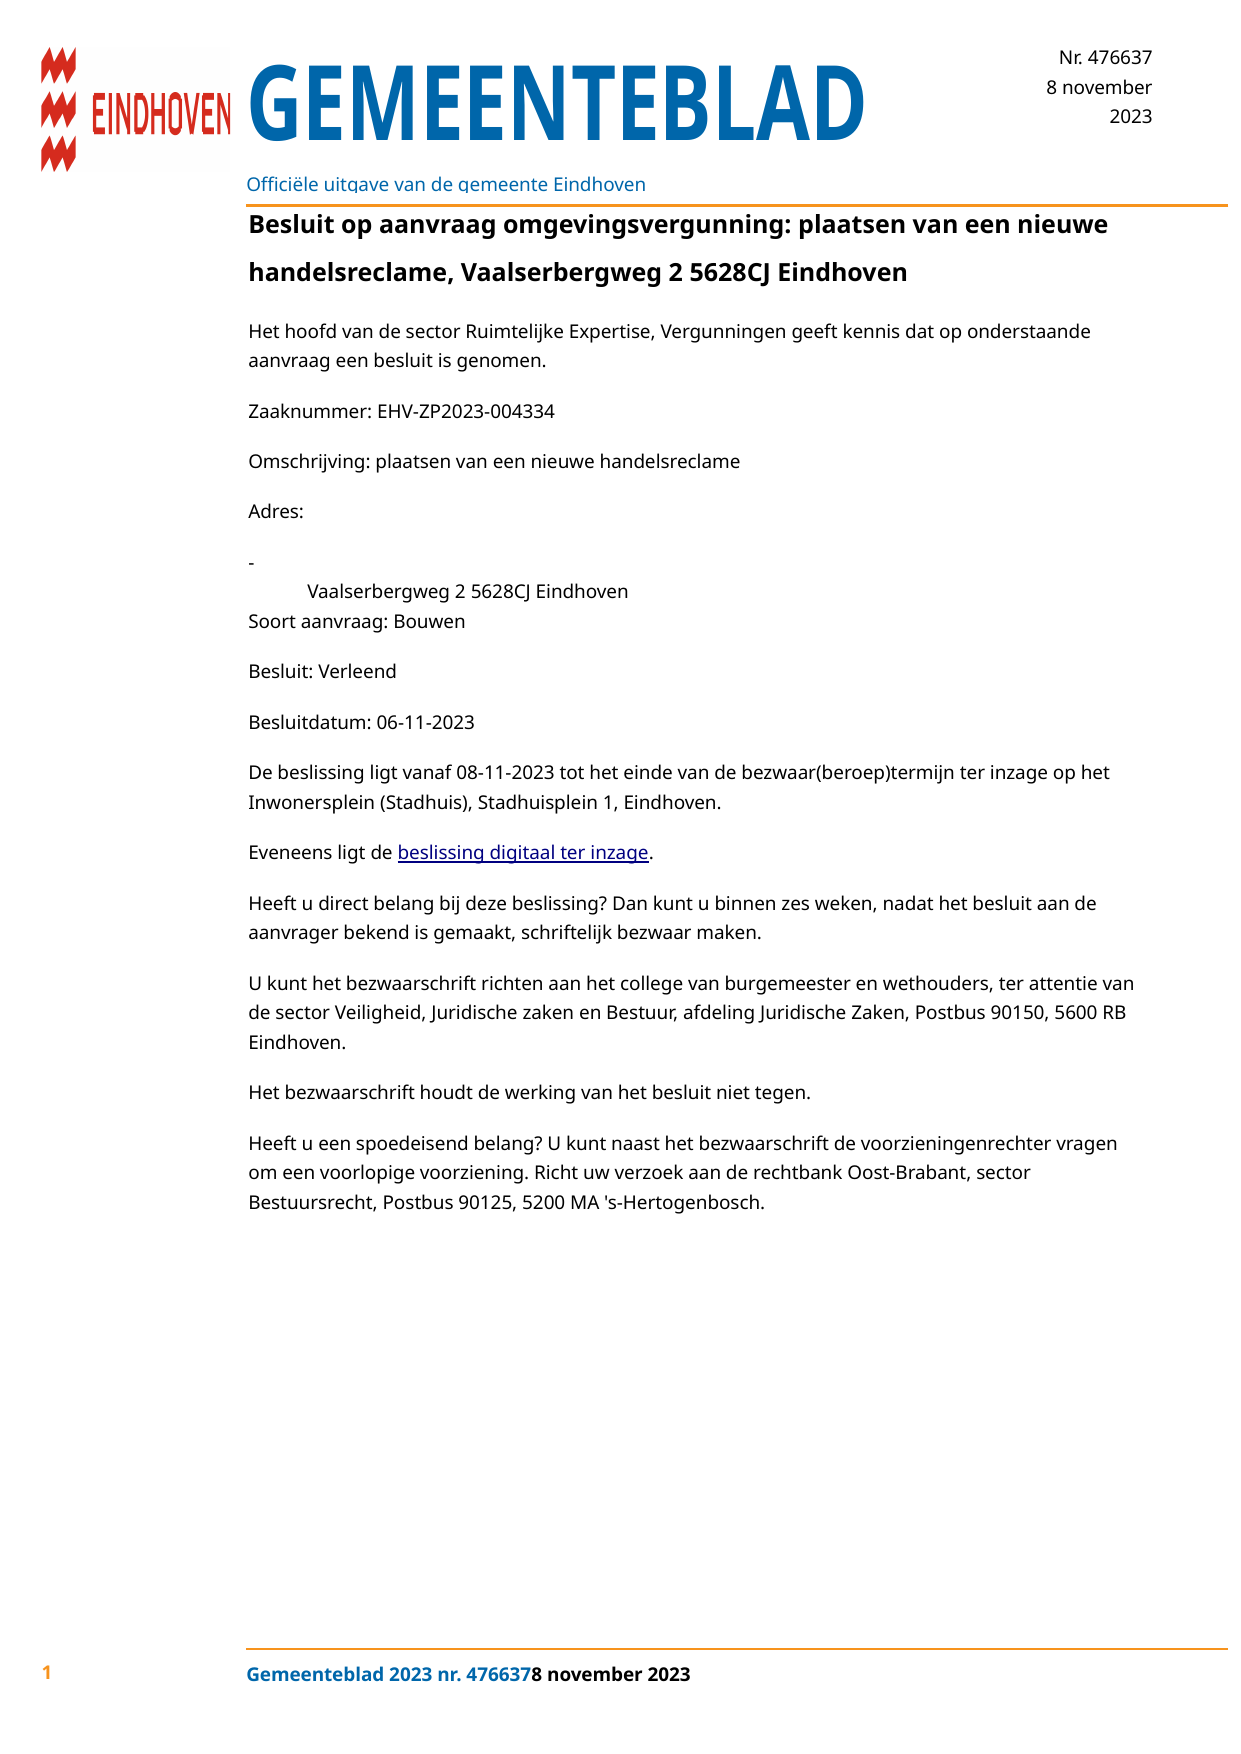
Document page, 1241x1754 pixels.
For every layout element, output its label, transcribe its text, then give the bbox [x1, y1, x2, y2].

text De beslissing ligt vanaf 08-11-2023 tot het einde van de bezwaar(beroep)termijn ter inzage op het Inwonersplein (Stadhuis), Stadhuisplein 1, Eindhoven. [248, 759, 1152, 815]
text Besluit: Verleend [248, 659, 1152, 684]
picture [41, 47, 231, 172]
text Heeft u een spoedeisend belang? U kunt naast het bezwaarschrift de voorzieningenrechter vragen om een voorlopige voorziening. Richt uw verzoek aan de rechtbank Oost-Brabant, sector Bestuursrecht, Postbus 90125, 5200 MA 's-Hertogenbosch. [248, 1130, 1152, 1215]
text Het bezwaarschrift houdt de werking van het besluit niet tegen. [248, 1079, 1152, 1105]
text Besluit op aanvraag omgevingsvergunning: plaatsen van een nieuwe handelsreclame, Vaalserbergweg 2 5628CJ Eindhoven [248, 207, 1152, 288]
text Besluitdatum: 06-11-2023 [248, 709, 1152, 735]
text Heeft u direct belang bij deze beslissing? Dan kunt u binnen zes weken, nadat het besluit aan de aanvrager bekend is gemaakt, schriftelijk bezwaar maken. [248, 890, 1152, 945]
text Adres: [248, 499, 1152, 524]
text Soort aanvraag: Bouwen [248, 608, 1152, 634]
text U kunt het bezwaarschrift richten aan het college van burgemeester en wethouders, ter attentie van de sector Veiligheid, Juridische zaken en Bestuur, afdeling Juridische Zaken, Postbus 90150, 5600 RB Eindhoven. [248, 970, 1152, 1055]
text Omschrijving: plaatsen van een nieuwe handelsreclame [248, 448, 1152, 474]
text Het hoofd van de sector Ruimtelijke Expertise, Vergunningen geeft kennis dat op onderstaande aanvraag een besluit is genomen. [248, 318, 1152, 373]
text Eveneens ligt de beslissing digitaal ter inzage. [248, 839, 1152, 865]
text Zaaknummer: EHV-ZP2023-004334 [248, 398, 1152, 424]
list Vaalserbergweg 2 5628CJ Eindhoven [248, 579, 1152, 604]
